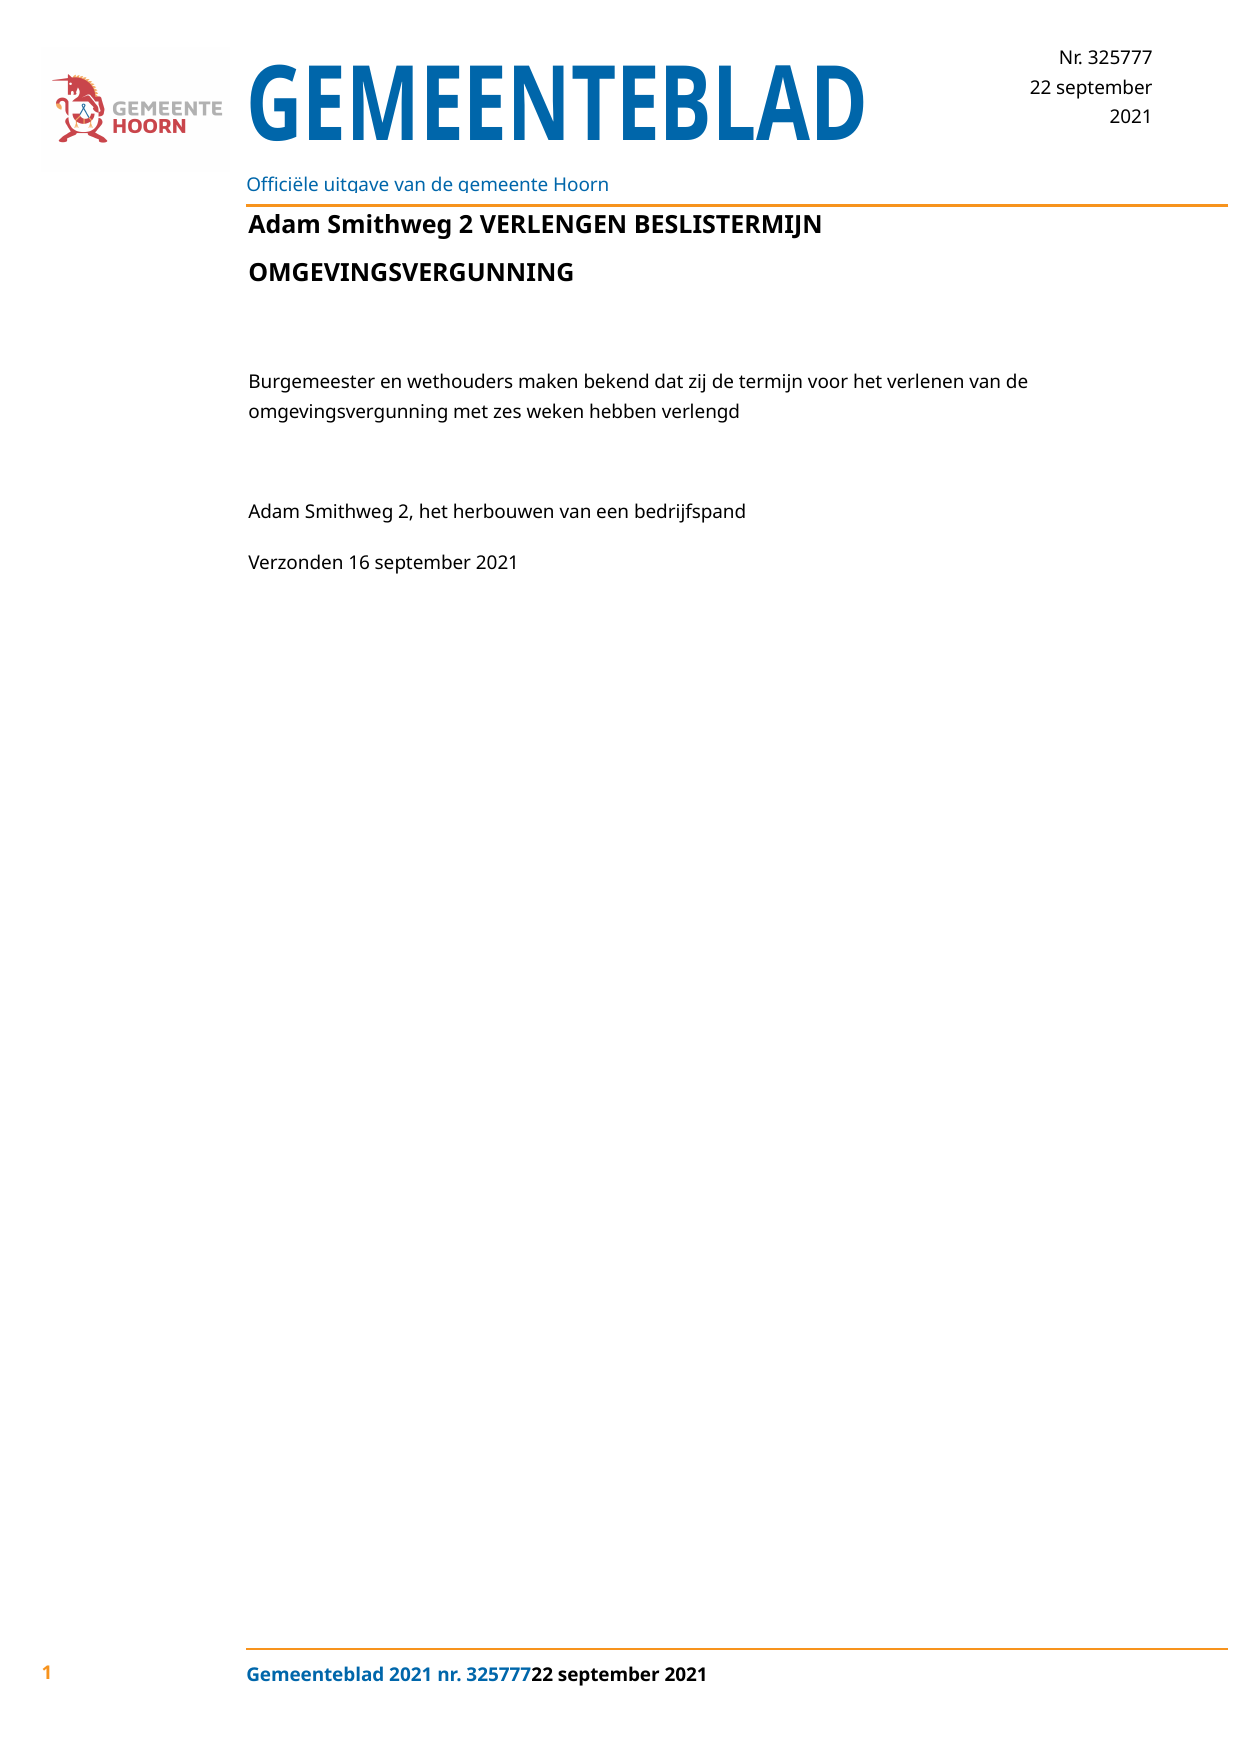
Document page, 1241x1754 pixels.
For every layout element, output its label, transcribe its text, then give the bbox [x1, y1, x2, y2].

text Adam Smithweg 2, het herbouwen van een bedrijfspand [248, 499, 1152, 524]
text Burgemeester en wethouders maken bekend dat zij de termijn voor het verlenen van de omgevingsvergunning met zes weken hebben verlengd [248, 368, 1152, 424]
text Verzonden 16 september 2021 [248, 549, 1152, 575]
text Adam Smithweg 2 VERLENGEN BESLISTERMIJN OMGEVINGSVERGUNNING [248, 207, 1152, 288]
picture [41, 47, 231, 172]
